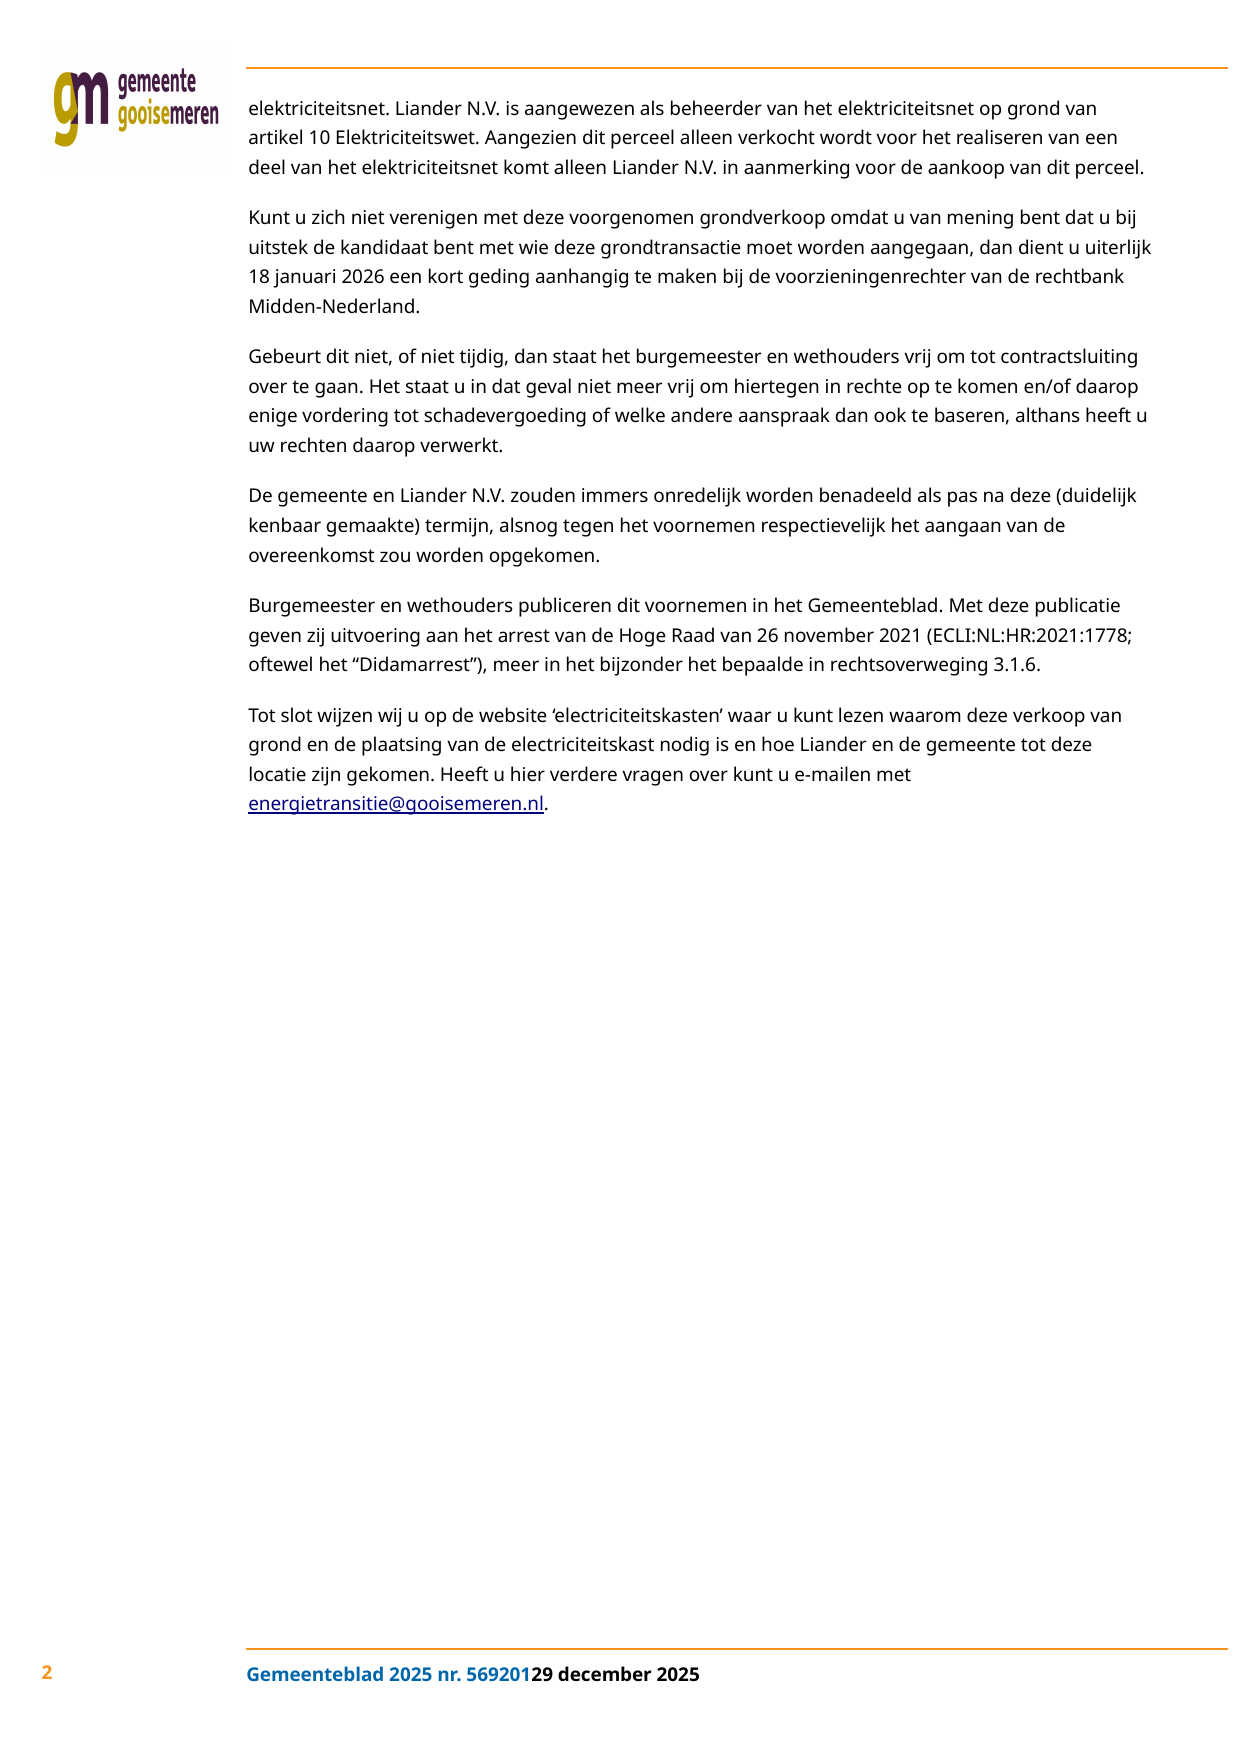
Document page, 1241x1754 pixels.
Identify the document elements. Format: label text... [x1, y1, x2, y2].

text Tot slot wijzen wij u op de website ‘electriciteitskasten’ waar u kunt lezen waarom deze verkoop van grond en de plaatsing van de electriciteitskast nodig is en hoe Liander en de gemeente tot deze locatie zijn gekomen. Heeft u hier verdere vragen over kunt u e-mailen met energietransitie@gooisemeren.nl. [248, 702, 1152, 816]
text Burgemeester en wethouders publiceren dit voornemen in het Gemeenteblad. Met deze publicatie geven zij uitvoering aan het arrest van de Hoge Raad van 26 november 2021 (ECLI:NL:HR:2021:1778; oftewel het “Didamarrest”), meer in het bijzonder het bepaalde in rechtsoverweging 3.1.6. [248, 592, 1152, 677]
picture [41, 47, 231, 172]
text elektriciteitsnet. Liander N.V. is aangewezen als beheerder van het elektriciteitsnet op grond van artikel 10 Elektriciteitswet. Aangezien dit perceel alleen verkocht wordt voor het realiseren van een deel van het elektriciteitsnet komt alleen Liander N.V. in aanmerking voor de aankoop van dit perceel. [248, 95, 1152, 180]
text Kunt u zich niet verenigen met deze voorgenomen grondverkoop omdat u van mening bent dat u bij uitstek de kandidaat bent met wie deze grondtransactie moet worden aangegaan, dan dient u uiterlijk 18 januari 2026 een kort geding aanhangig te maken bij de voorzieningenrechter van de rechtbank Midden-Nederland. [248, 204, 1152, 319]
text Gebeurt dit niet, of niet tijdig, dan staat het burgemeester en wethouders vrij om tot contractsluiting over te gaan. Het staat u in dat geval niet meer vrij om hiertegen in rechte op te komen en/of daarop enige vordering tot schadevergoeding of welke andere aanspraak dan ook te baseren, althans heeft u uw rechten daarop verwerkt. [248, 343, 1152, 458]
text De gemeente en Liander N.V. zouden immers onredelijk worden benadeeld als pas na deze (duidelijk kenbaar gemaakte) termijn, alsnog tegen het voornemen respectievelijk het aangaan van de overeenkomst zou worden opgekomen. [248, 483, 1152, 568]
